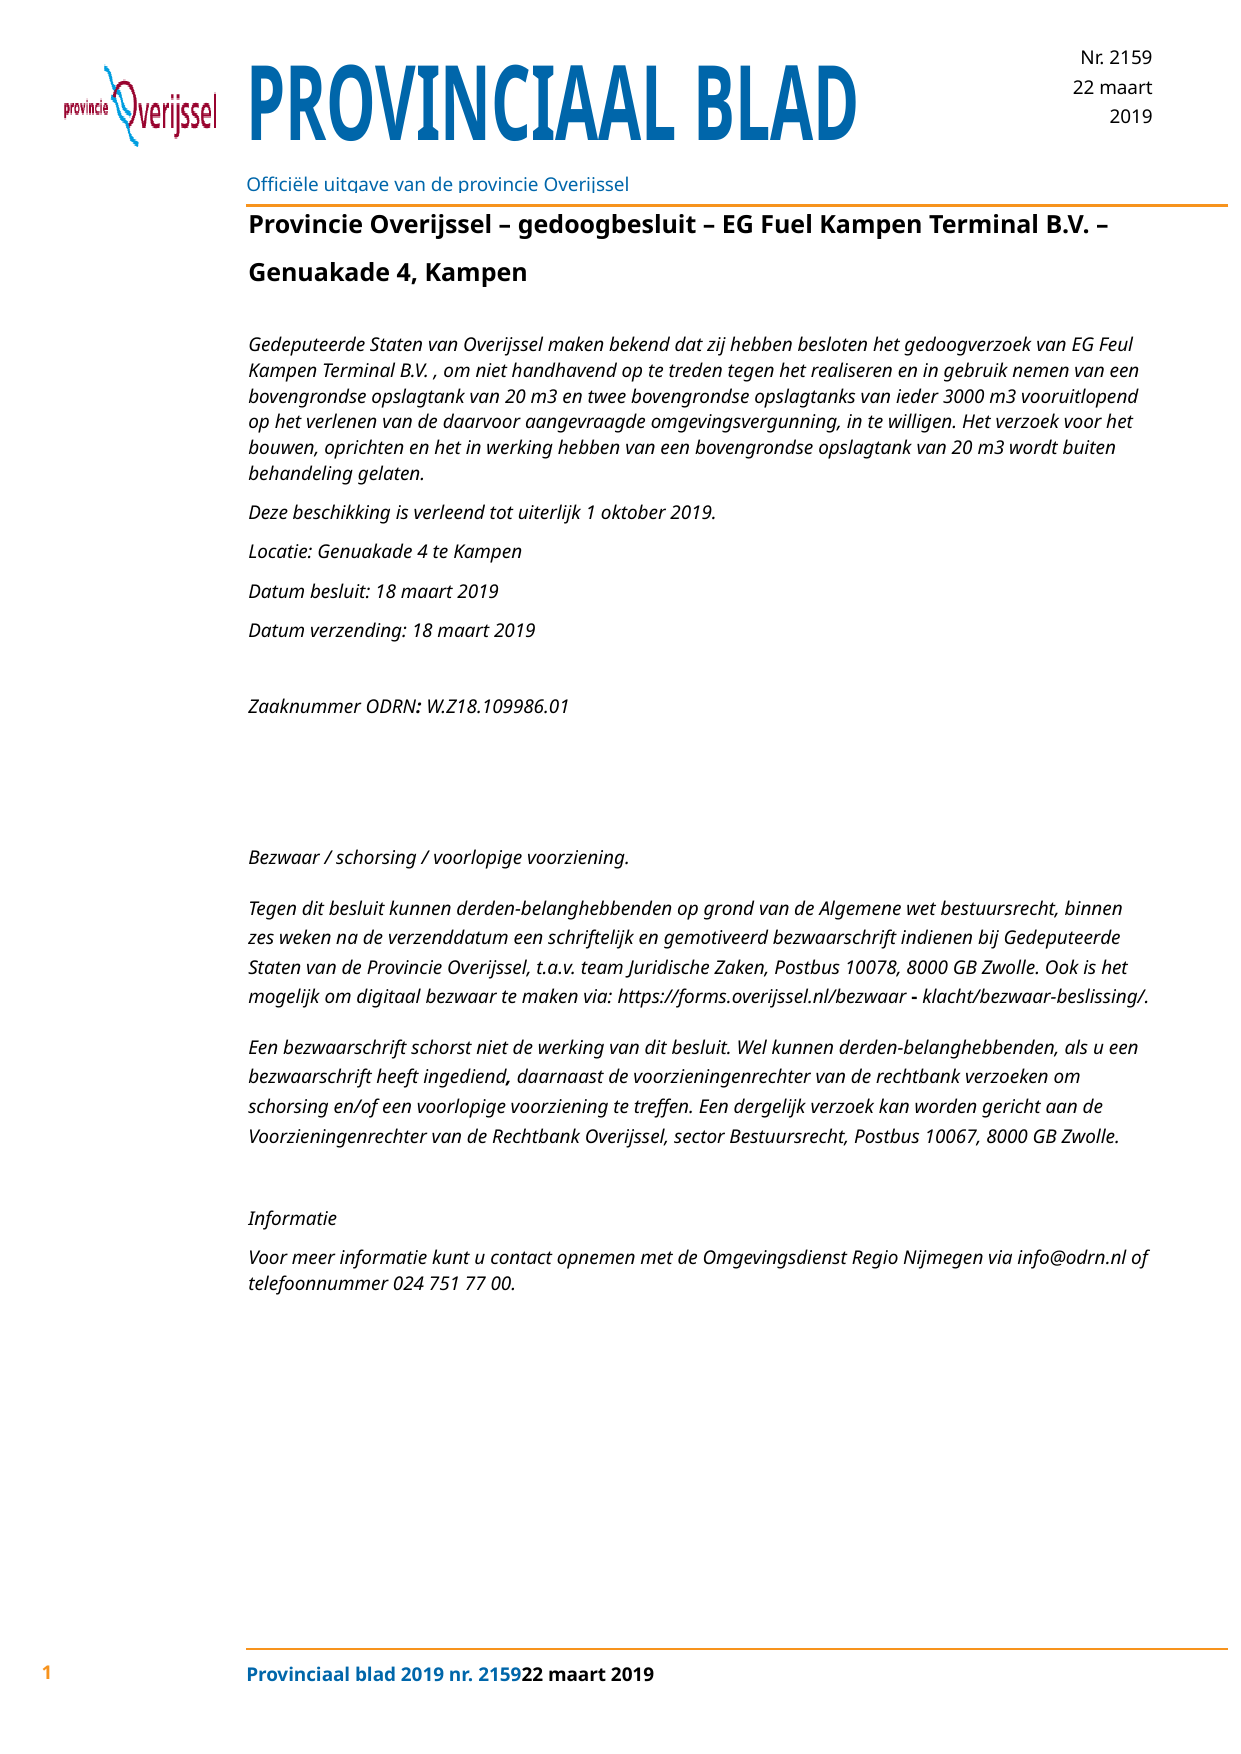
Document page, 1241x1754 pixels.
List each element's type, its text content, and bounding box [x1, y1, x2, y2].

text Datum verzending: 18 maart 2019 [248, 617, 1152, 643]
picture [41, 47, 231, 172]
text Datum besluit: 18 maart 2019 [248, 578, 1152, 604]
text Tegen dit besluit kunnen derden-belanghebbenden op grond van de Algemene wet bestuursrecht, binnen zes weken na de verzenddatum een schriftelijk en gemotiveerd bezwaarschrift indienen bij Gedeputeerde Staten van de Provincie Overijssel, t.a.v. team Juridische Zaken, Postbus 10078, 8000 GB Zwolle. Ook is het mogelijk om digitaal bezwaar te maken via: https://forms.overijssel.nl/bezwaar - klacht/bezwaar-beslissing/. [248, 895, 1152, 1009]
text Provincie Overijssel – gedoogbesluit – EG Fuel Kampen Terminal B.V. – Genuakade 4, Kampen [248, 207, 1152, 288]
text Zaaknummer ODRN: W.Z18.109986.01 [248, 693, 1152, 719]
text Voor meer informatie kunt u contact opnemen met de Omgevingsdienst Regio Nijmegen via info@odrn.nl of telefoonnummer 024 751 77 00. [248, 1244, 1152, 1296]
text Deze beschikking is verleend tot uiterlijk 1 oktober 2019. [248, 499, 1152, 525]
text Locatie: Genuakade 4 te Kampen [248, 539, 1152, 564]
text Bezwaar / schorsing / voorlopige voorziening. [248, 844, 1152, 870]
text Een bezwaarschrift schorst niet de werking van dit besluit. Wel kunnen derden-belanghebbenden, als u een bezwaarschrift heeft ingediend, daarnaast de voorzieningenrechter van de rechtbank verzoeken om schorsing en/of een voorlopige voorziening te treffen. Een dergelijk verzoek kan worden gericht aan de Voorzieningenrechter van de Rechtbank Overijssel, sector Bestuursrecht, Postbus 10067, 8000 GB Zwolle. [248, 1034, 1152, 1149]
text Informatie [248, 1205, 1152, 1231]
text Gedeputeerde Staten van Overijssel maken bekend dat zij hebben besloten het gedoogverzoek van EG Feul Kampen Terminal B.V. , om niet handhavend op te treden tegen het realiseren en in gebruik nemen van een bovengrondse opslagtank van 20 m3 en twee bovengrondse opslagtanks van ieder 3000 m3 vooruitlopend op het verlenen van de daarvoor aangevraagde omgevingsvergunning, in te willigen. Het verzoek voor het bouwen, oprichten en het in werking hebben van een bovengrondse opslagtank van 20 m3 wordt buiten behandeling gelaten. [248, 331, 1152, 486]
